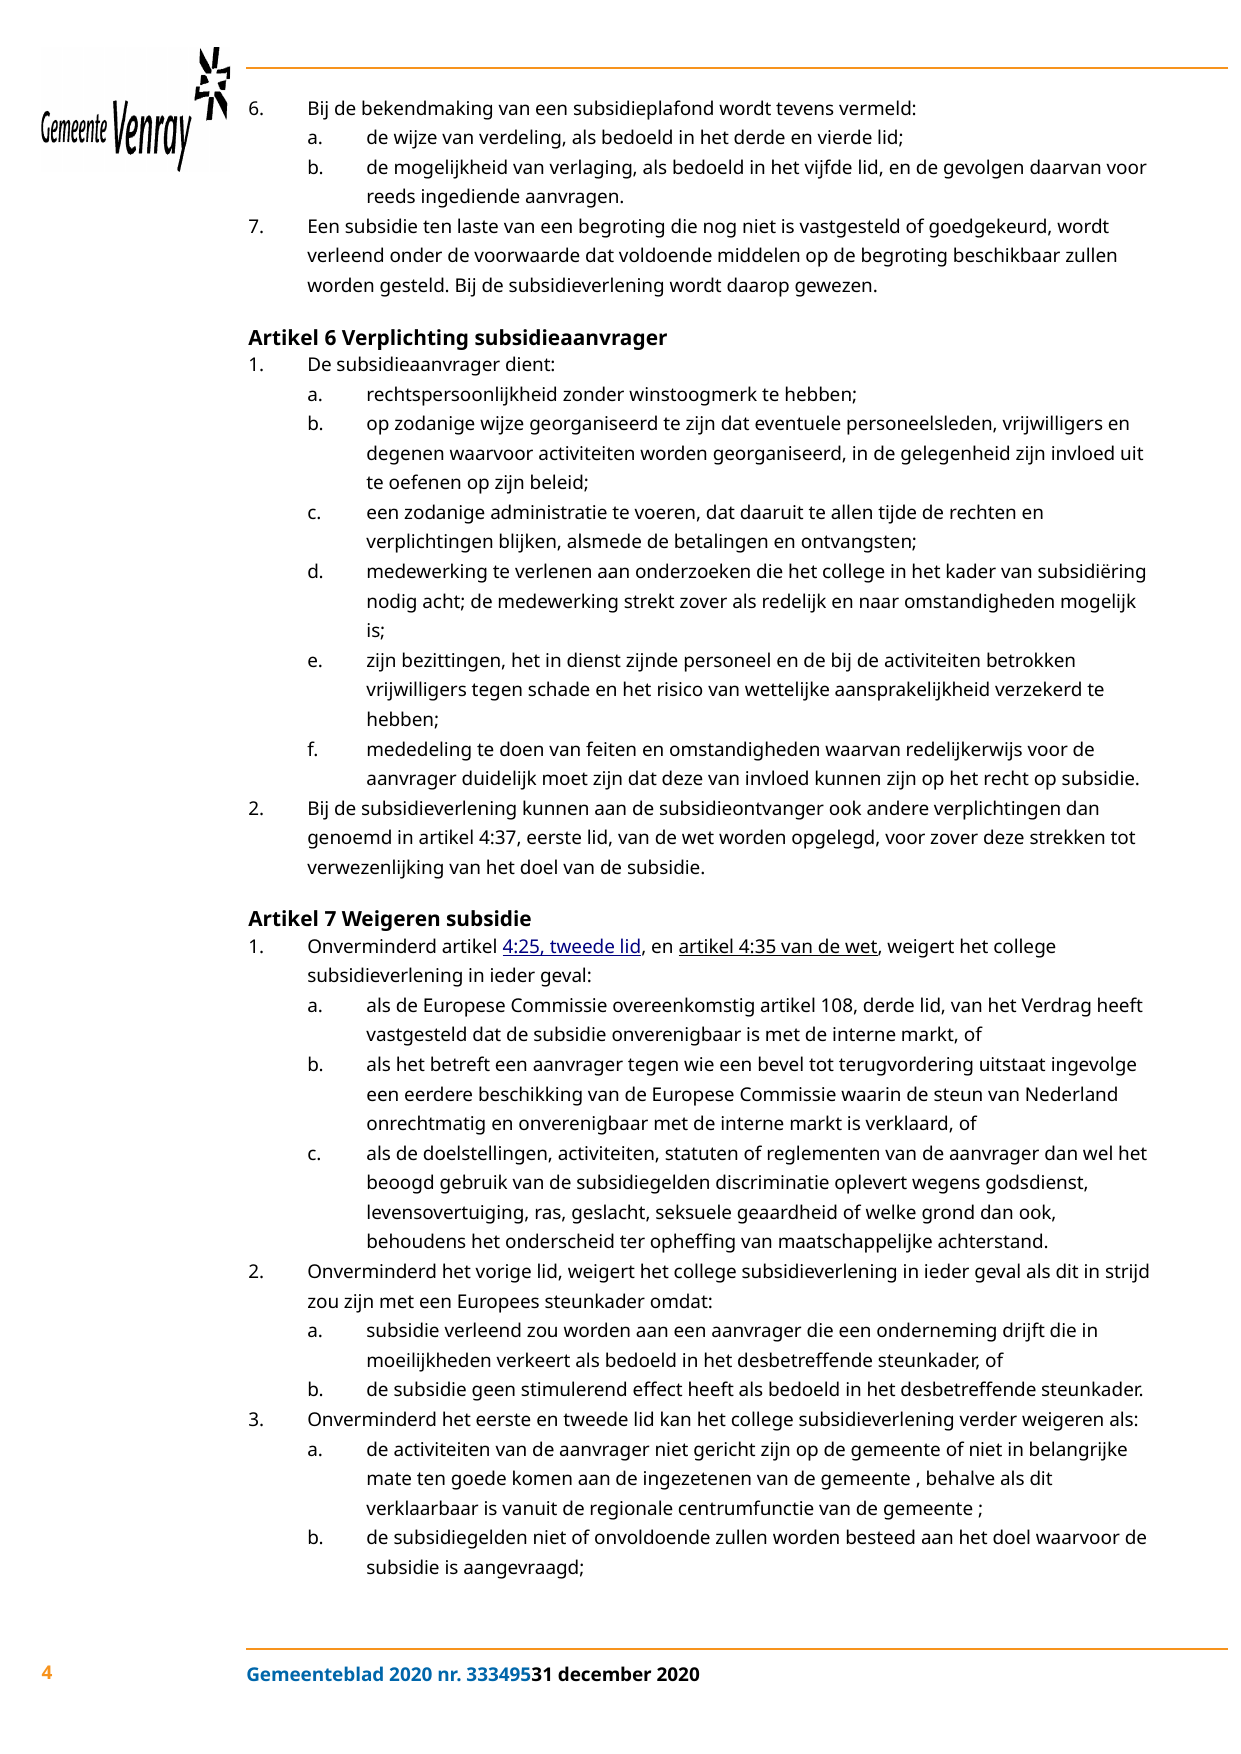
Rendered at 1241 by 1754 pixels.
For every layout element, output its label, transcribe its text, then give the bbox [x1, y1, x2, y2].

list rechtspersoonlijkheid zonder winstoogmerk te hebben; [307, 381, 1152, 406]
list Onverminderd artikel 4:25, tweede lid, en artikel 4:35 van de wet, weigert het college subsidieverlening in ieder geval: [248, 933, 1152, 988]
list de mogelijkheid van verlaging, als bedoeld in het vijfde lid, en de gevolgen daarvan voor reeds ingediende aanvragen. [307, 154, 1152, 209]
text Artikel 7 Weigeren subsidie [248, 904, 1152, 933]
list zijn bezittingen, het in dienst zijnde personeel en de bij de activiteiten betrokken vrijwilligers tegen schade en het risico van wettelijke aansprakelijkheid verzekerd te hebben; [307, 647, 1152, 732]
list als de Europese Commissie overeenkomstig artikel 108, derde lid, van het Verdrag heeft vastgesteld dat de subsidie onverenigbaar is met de interne markt, of [307, 992, 1152, 1047]
list De subsidieaanvrager dient: [248, 351, 1152, 377]
list Een subsidie ten laste van een begroting die nog niet is vastgesteld of goedgekeurd, wordt verleend onder de voorwaarde dat voldoende middelen op de begroting beschikbaar zullen worden gesteld. Bij de subsidieverlening wordt daarop gewezen. [248, 213, 1152, 298]
list als het betreft een aanvrager tegen wie een bevel tot terugvordering uitstaat ingevolge een eerdere beschikking van de Europese Commissie waarin de steun van Nederland onrechtmatig en onverenigbaar met de interne markt is verklaard, of [307, 1051, 1152, 1136]
list de subsidiegelden niet of onvoldoende zullen worden besteed aan het doel waarvoor de subsidie is aangevraagd; [307, 1524, 1152, 1580]
list Bij de subsidieverlening kunnen aan de subsidieontvanger ook andere verplichtingen dan genoemd in artikel 4:37, eerste lid, van de wet worden opgelegd, voor zover deze strekken tot verwezenlijking van het doel van de subsidie. [248, 795, 1152, 880]
list Onverminderd het eerste en tweede lid kan het college subsidieverlening verder weigeren als: [248, 1406, 1152, 1432]
list Bij de bekendmaking van een subsidieplafond wordt tevens vermeld: [248, 95, 1152, 121]
list als de doelstellingen, activiteiten, statuten of reglementen van de aanvrager dan wel het beoogd gebruik van de subsidiegelden discriminatie oplevert wegens godsdienst, levensovertuiging, ras, geslacht, seksuele geaardheid of welke grond dan ook, behoudens het onderscheid ter opheffing van maatschappelijke achterstand. [307, 1140, 1152, 1254]
text Artikel 6 Verplichting subsidieaanvrager [248, 323, 1152, 351]
list de wijze van verdeling, als bedoeld in het derde en vierde lid; [307, 124, 1152, 150]
list de activiteiten van de aanvrager niet gericht zijn op de gemeente of niet in belangrijke mate ten goede komen aan de ingezetenen van de gemeente , behalve als dit verklaarbaar is vanuit de regionale centrumfunctie van de gemeente ; [307, 1436, 1152, 1521]
list op zodanige wijze georganiseerd te zijn dat eventuele personeelsleden, vrijwilligers en degenen waarvoor activiteiten worden georganiseerd, in de gelegenheid zijn invloed uit te oefenen op zijn beleid; [307, 410, 1152, 495]
picture [41, 47, 231, 172]
list de subsidie geen stimulerend effect heeft als bedoeld in het desbetreffende steunkader. [307, 1377, 1152, 1402]
list medewerking te verlenen aan onderzoeken die het college in het kader van subsidiëring nodig acht; de medewerking strekt zover als redelijk en naar omstandigheden mogelijk is; [307, 558, 1152, 643]
list subsidie verleend zou worden aan een aanvrager die een onderneming drijft die in moeilijkheden verkeert als bedoeld in het desbetreffende steunkader, of [307, 1317, 1152, 1373]
list Onverminderd het vorige lid, weigert het college subsidieverlening in ieder geval als dit in strijd zou zijn met een Europees steunkader omdat: [248, 1258, 1152, 1314]
list een zodanige administratie te voeren, dat daaruit te allen tijde de rechten en verplichtingen blijken, alsmede de betalingen en ontvangsten; [307, 499, 1152, 554]
list mededeling te doen van feiten en omstandigheden waarvan redelijkerwijs voor de aanvrager duidelijk moet zijn dat deze van invloed kunnen zijn op het recht op subsidie. [307, 736, 1152, 791]
